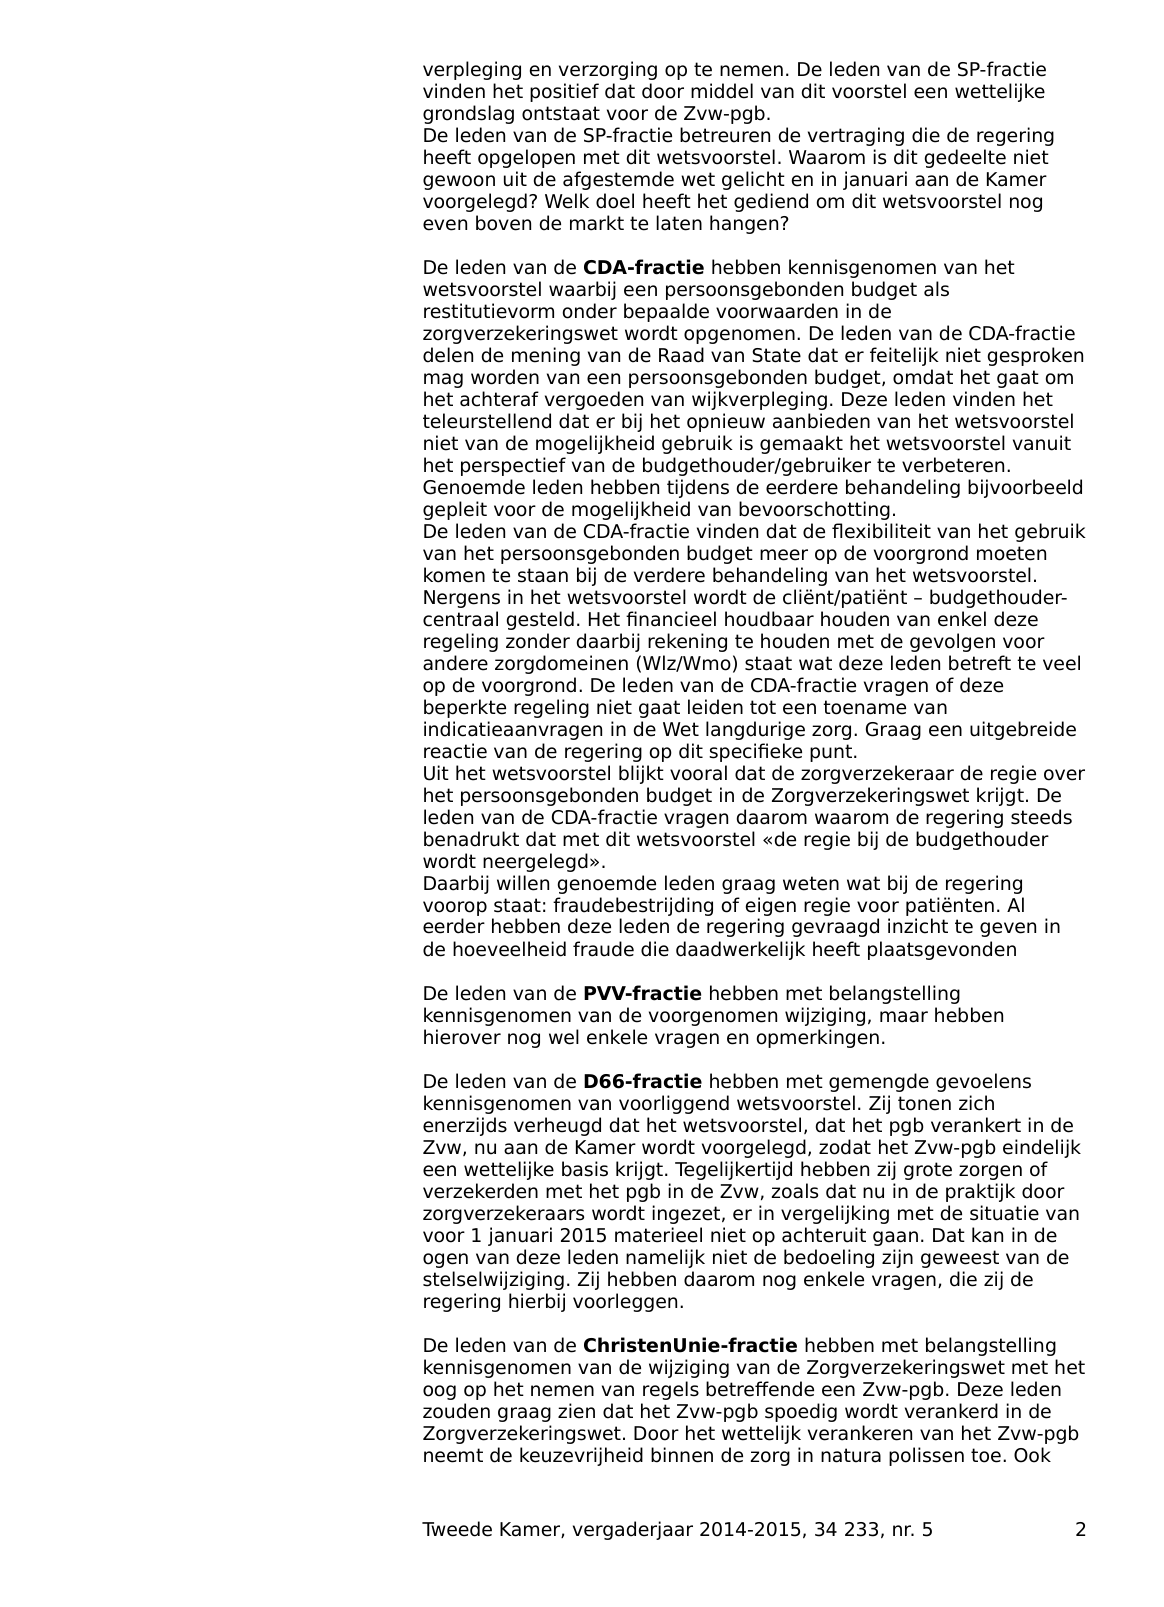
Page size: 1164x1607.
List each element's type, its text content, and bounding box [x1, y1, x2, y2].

text verpleging en verzorging op te nemen. De leden van de SP-fractie vinden het positief dat door middel van dit voorstel een wettelijke grondslag ontstaat voor de Zvw-pgb. [422, 59, 1087, 125]
text De leden van de CDA-fractie vinden dat de flexibiliteit van het gebruik van het persoonsgebonden budget meer op de voorgrond moeten komen te staan bij de verdere behandeling van het wetsvoorstel. Nergens in het wetsvoorstel wordt de cliënt/patiënt – budgethouder-centraal gesteld. Het financieel houdbaar houden van enkel deze regeling zonder daarbij rekening te houden met de gevolgen voor andere zorgdomeinen (Wlz/Wmo) staat wat deze leden betreft te veel op de voorgrond. De leden van de CDA-fractie vragen of deze beperkte regeling niet gaat leiden tot een toename van indicatieaanvragen in de Wet langdurige zorg. Graag een uitgebreide reactie van de regering op dit specifieke punt. [422, 521, 1087, 763]
text De leden van de D66-fractie hebben met gemengde gevoelens kennisgenomen van voorliggend wetsvoorstel. Zij tonen zich enerzijds verheugd dat het wetsvoorstel, dat het pgb verankert in de Zvw, nu aan de Kamer wordt voorgelegd, zodat het Zvw-pgb eindelijk een wettelijke basis krijgt. Tegelijkertijd hebben zij grote zorgen of verzekerden met het pgb in de Zvw, zoals dat nu in de praktijk door zorgverzekeraars wordt ingezet, er in vergelijking met de situatie van voor 1 januari 2015 materieel niet op achteruit gaan. Dat kan in de ogen van deze leden namelijk niet de bedoeling zijn geweest van de stelselwijziging. Zij hebben daarom nog enkele vragen, die zij de regering hierbij voorleggen. [422, 1071, 1087, 1312]
text Daarbij willen genoemde leden graag weten wat bij de regering voorop staat: fraudebestrijding of eigen regie voor patiënten. Al eerder hebben deze leden de regering gevraagd inzicht te geven in de hoeveelheid fraude die daadwerkelijk heeft plaatsgevonden [422, 872, 1087, 960]
text De leden van de CDA-fractie hebben kennisgenomen van het wetsvoorstel waarbij een persoonsgebonden budget als restitutievorm onder bepaalde voorwaarden in de zorgverzekeringswet wordt opgenomen. De leden van de CDA-fractie delen de mening van de Raad van State dat er feitelijk niet gesproken mag worden van een persoonsgebonden budget, omdat het gaat om het achteraf vergoeden van wijkverpleging. Deze leden vinden het teleurstellend dat er bij het opnieuw aanbieden van het wetsvoorstel niet van de mogelijkheid gebruik is gemaakt het wetsvoorstel vanuit het perspectief van de budgethouder/gebruiker te verbeteren. Genoemde leden hebben tijdens de eerdere behandeling bijvoorbeeld gepleit voor de mogelijkheid van bevoorschotting. [422, 257, 1087, 521]
text Uit het wetsvoorstel blijkt vooral dat de zorgverzekeraar de regie over het persoonsgebonden budget in de Zorgverzekeringswet krijgt. De leden van de CDA-fractie vragen daarom waarom de regering steeds benadrukt dat met dit wetsvoorstel «de regie bij de budgethouder wordt neergelegd». [422, 763, 1087, 872]
text De leden van de ChristenUnie-fractie hebben met belangstelling kennisgenomen van de wijziging van de Zorgverzekeringswet met het oog op het nemen van regels betreffende een Zvw-pgb. Deze leden zouden graag zien dat het Zvw-pgb spoedig wordt verankerd in de Zorgverzekeringswet. Door het wettelijk verankeren van het Zvw-pgb neemt de keuzevrijheid binnen de zorg in natura polissen toe. Ook [422, 1335, 1087, 1467]
text De leden van de SP-fractie betreuren de vertraging die de regering heeft opgelopen met dit wetsvoorstel. Waarom is dit gedeelte niet gewoon uit de afgestemde wet gelicht en in januari aan de Kamer voorgelegd? Welk doel heeft het gediend om dit wetsvoorstel nog even boven de markt te laten hangen? [422, 125, 1087, 235]
text De leden van de PVV-fractie hebben met belangstelling kennisgenomen van de voorgenomen wijziging, maar hebben hierover nog wel enkele vragen en opmerkingen. [422, 983, 1087, 1048]
